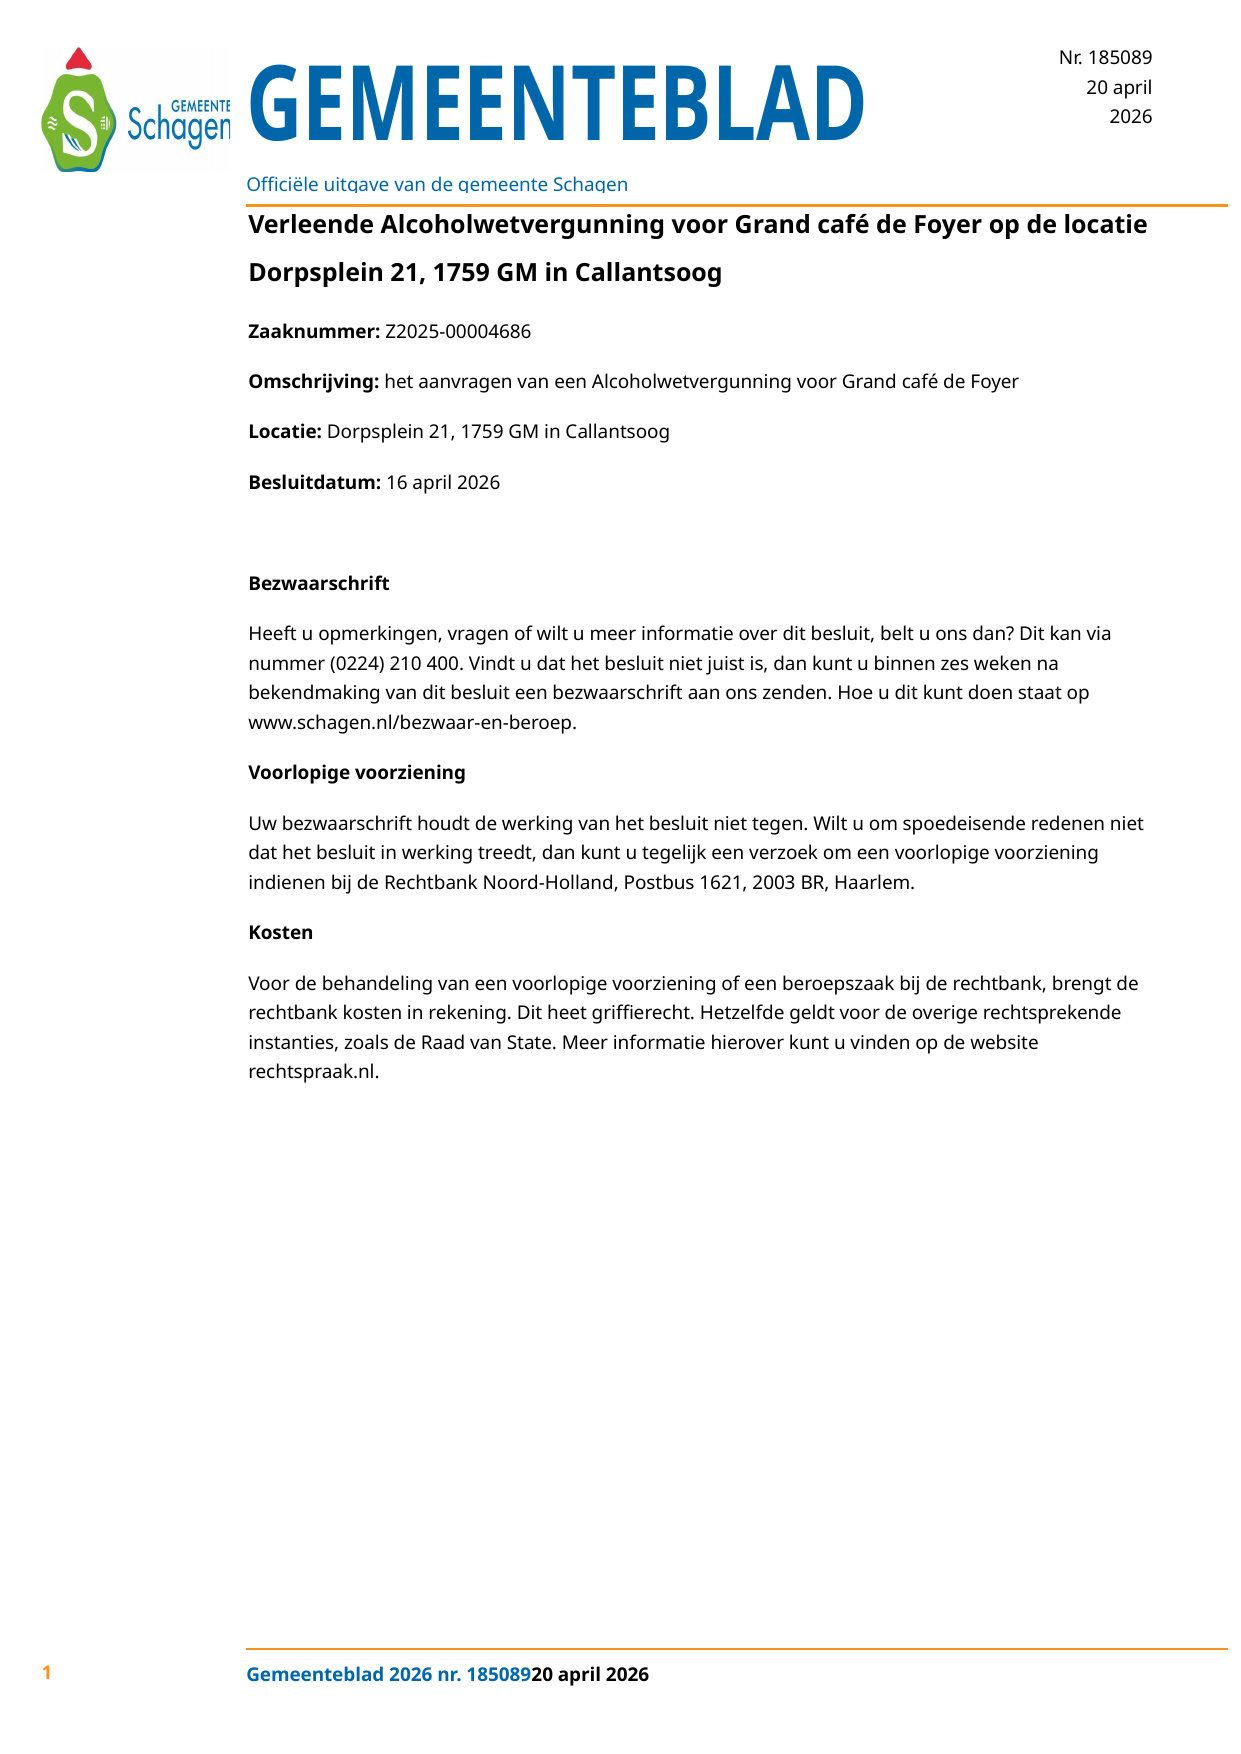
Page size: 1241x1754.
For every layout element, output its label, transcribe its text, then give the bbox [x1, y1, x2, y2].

text Uw bezwaarschrift houdt de werking van het besluit niet tegen. Wilt u om spoedeisende redenen niet dat het besluit in werking treedt, dan kunt u tegelijk een verzoek om een voorlopige voorziening indienen bij de Rechtbank Noord-Holland, Postbus 1621, 2003 BR, Haarlem. [248, 810, 1152, 895]
text Omschrijving: het aanvragen van een Alcoholwetvergunning voor Grand café de Foyer [248, 368, 1152, 394]
text Kosten [248, 919, 1152, 945]
text Besluitdatum: 16 april 2026 [248, 469, 1152, 495]
text Locatie: Dorpsplein 21, 1759 GM in Callantsoog [248, 419, 1152, 444]
text Zaaknummer: Z2025-00004686 [248, 318, 1152, 344]
text Verleende Alcoholwetvergunning voor Grand café de Foyer op de locatie Dorpsplein 21, 1759 GM in Callantsoog [248, 207, 1152, 288]
picture [41, 47, 231, 172]
text Heeft u opmerkingen, vragen of wilt u meer informatie over dit besluit, belt u ons dan? Dit kan via nummer (0224) 210 400. Vindt u dat het besluit niet juist is, dan kunt u binnen zes weken na bekendmaking van dit besluit een bezwaarschrift aan ons zenden. Hoe u dit kunt doen staat op www.schagen.nl/bezwaar-en-beroep. [248, 620, 1152, 735]
text Voor de behandeling van een voorlopige voorziening of een beroepszaak bij de rechtbank, brengt de rechtbank kosten in rekening. Dit heet griffierecht. Hetzelfde geldt voor de overige rechtsprekende instanties, zoals de Raad van State. Meer informatie hierover kunt u vinden op de website rechtspraak.nl. [248, 970, 1152, 1084]
text Voorlopige voorziening [248, 759, 1152, 785]
text Bezwaarschrift [248, 570, 1152, 596]
